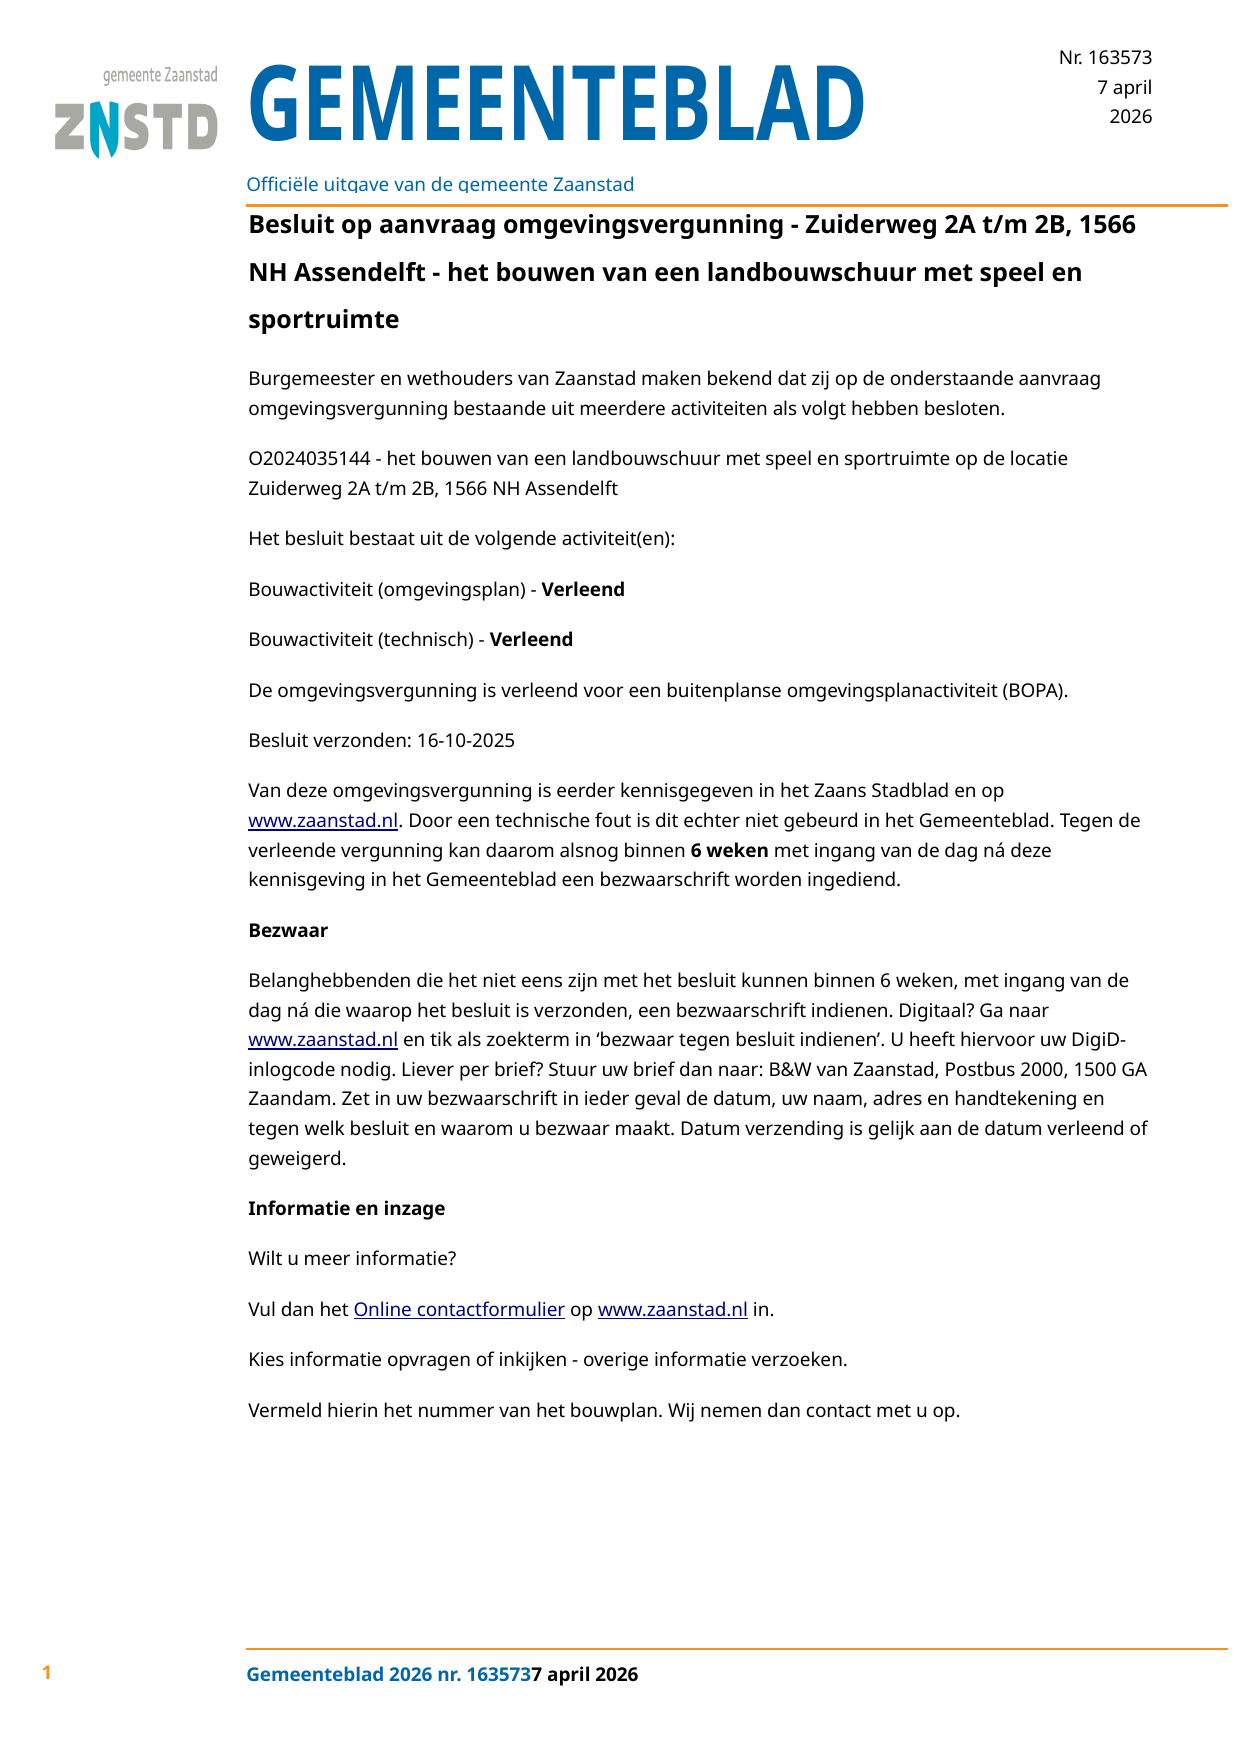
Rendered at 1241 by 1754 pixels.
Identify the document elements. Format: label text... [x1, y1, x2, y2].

picture [41, 47, 231, 172]
text Wilt u meer informatie? [248, 1246, 1152, 1271]
text Besluit verzonden: 16-10-2025 [248, 727, 1152, 753]
text Besluit op aanvraag omgevingsvergunning - Zuiderweg 2A t/m 2B, 1566 NH Assendelft - het bouwen van een landbouwschuur met speel en sportruimte [248, 207, 1152, 336]
text Vermeld hierin het nummer van het bouwplan. Wij nemen dan contact met u op. [248, 1397, 1152, 1422]
text Vul dan het Online contactformulier op www.zaanstad.nl in. [248, 1296, 1152, 1322]
text Belanghebbenden die het niet eens zijn met het besluit kunnen binnen 6 weken, met ingang van de dag ná die waarop het besluit is verzonden, een bezwaarschrift indienen. Digitaal? Ga naar www.zaanstad.nl en tik als zoekterm in ‘bezwaar tegen besluit indienen’. U heeft hiervoor uw DigiD-inlogcode nodig. Liever per brief? Stuur uw brief dan naar: B&W van Zaanstad, Postbus 2000, 1500 GA Zaandam. Zet in uw bezwaarschrift in ieder geval de datum, uw naam, adres en handtekening en tegen welk besluit en waarom u bezwaar maakt. Datum verzending is gelijk aan de datum verleend of geweigerd. [248, 967, 1152, 1170]
text Burgemeester en wethouders van Zaanstad maken bekend dat zij op de onderstaande aanvraag omgevingsvergunning bestaande uit meerdere activiteiten als volgt hebben besloten. [248, 366, 1152, 421]
text O2024035144 - het bouwen van een landbouwschuur met speel en sportruimte op de locatie Zuiderweg 2A t/m 2B, 1566 NH Assendelft [248, 446, 1152, 501]
text Het besluit bestaat uit de volgende activiteit(en): [248, 526, 1152, 551]
text Bouwactiviteit (omgevingsplan) - Verleend [248, 576, 1152, 602]
text Van deze omgevingsvergunning is eerder kennisgegeven in het Zaans Stadblad en op www.zaanstad.nl. Door een technische fout is dit echter niet gebeurd in het Gemeenteblad. Tegen de verleende vergunning kan daarom alsnog binnen 6 weken met ingang van de dag ná deze kennisgeving in het Gemeenteblad een bezwaarschrift worden ingediend. [248, 778, 1152, 892]
text De omgevingsvergunning is verleend voor een buitenplanse omgevingsplanactiviteit (BOPA). [248, 677, 1152, 702]
text Bouwactiviteit (technisch) - Verleend [248, 626, 1152, 652]
text Kies informatie opvragen of inkijken - overige informatie verzoeken. [248, 1346, 1152, 1372]
text Informatie en inzage [248, 1195, 1152, 1221]
text Bezwaar [248, 917, 1152, 942]
